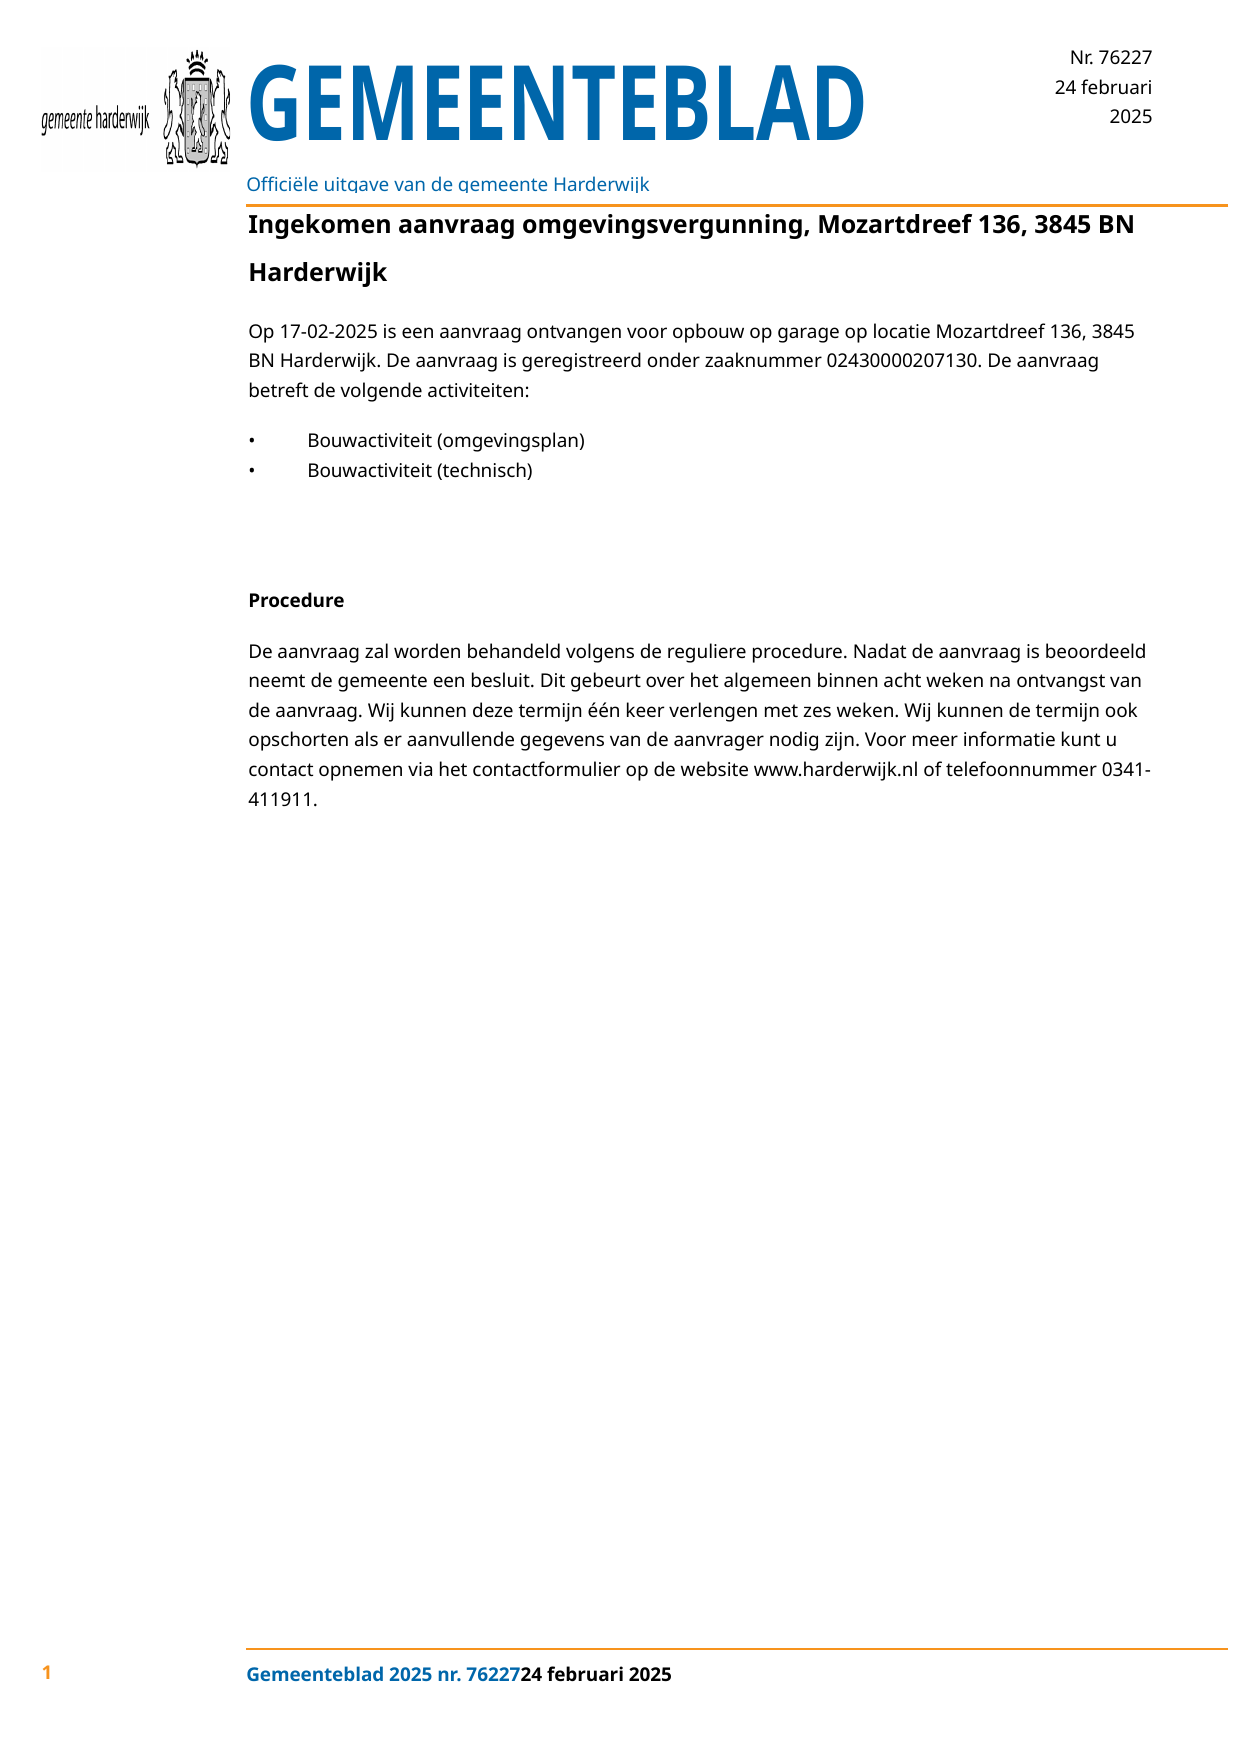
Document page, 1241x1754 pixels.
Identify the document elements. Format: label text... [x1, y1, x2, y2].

picture [41, 47, 231, 172]
list Bouwactiviteit (omgevingsplan) [248, 427, 1152, 453]
text De aanvraag zal worden behandeld volgens de reguliere procedure. Nadat de aanvraag is beoordeeld neemt de gemeente een besluit. Dit gebeurt over het algemeen binnen acht weken na ontvangst van de aanvraag. Wij kunnen deze termijn één keer verlengen met zes weken. Wij kunnen de termijn ook opschorten als er aanvullende gegevens van de aanvrager nodig zijn. Voor meer informatie kunt u contact opnemen via het contactformulier op de website www.harderwijk.nl of telefoonnummer 0341-411911. [248, 638, 1152, 812]
text Op 17-02-2025 is een aanvraag ontvangen voor opbouw op garage op locatie Mozartdreef 136, 3845 BN Harderwijk. De aanvraag is geregistreerd onder zaaknummer 02430000207130. De aanvraag betreft de volgende activiteiten: [248, 318, 1152, 403]
text Procedure [248, 587, 1152, 613]
list Bouwactiviteit (technisch) [248, 457, 1152, 483]
text Ingekomen aanvraag omgevingsvergunning, Mozartdreef 136, 3845 BN Harderwijk [248, 207, 1152, 288]
